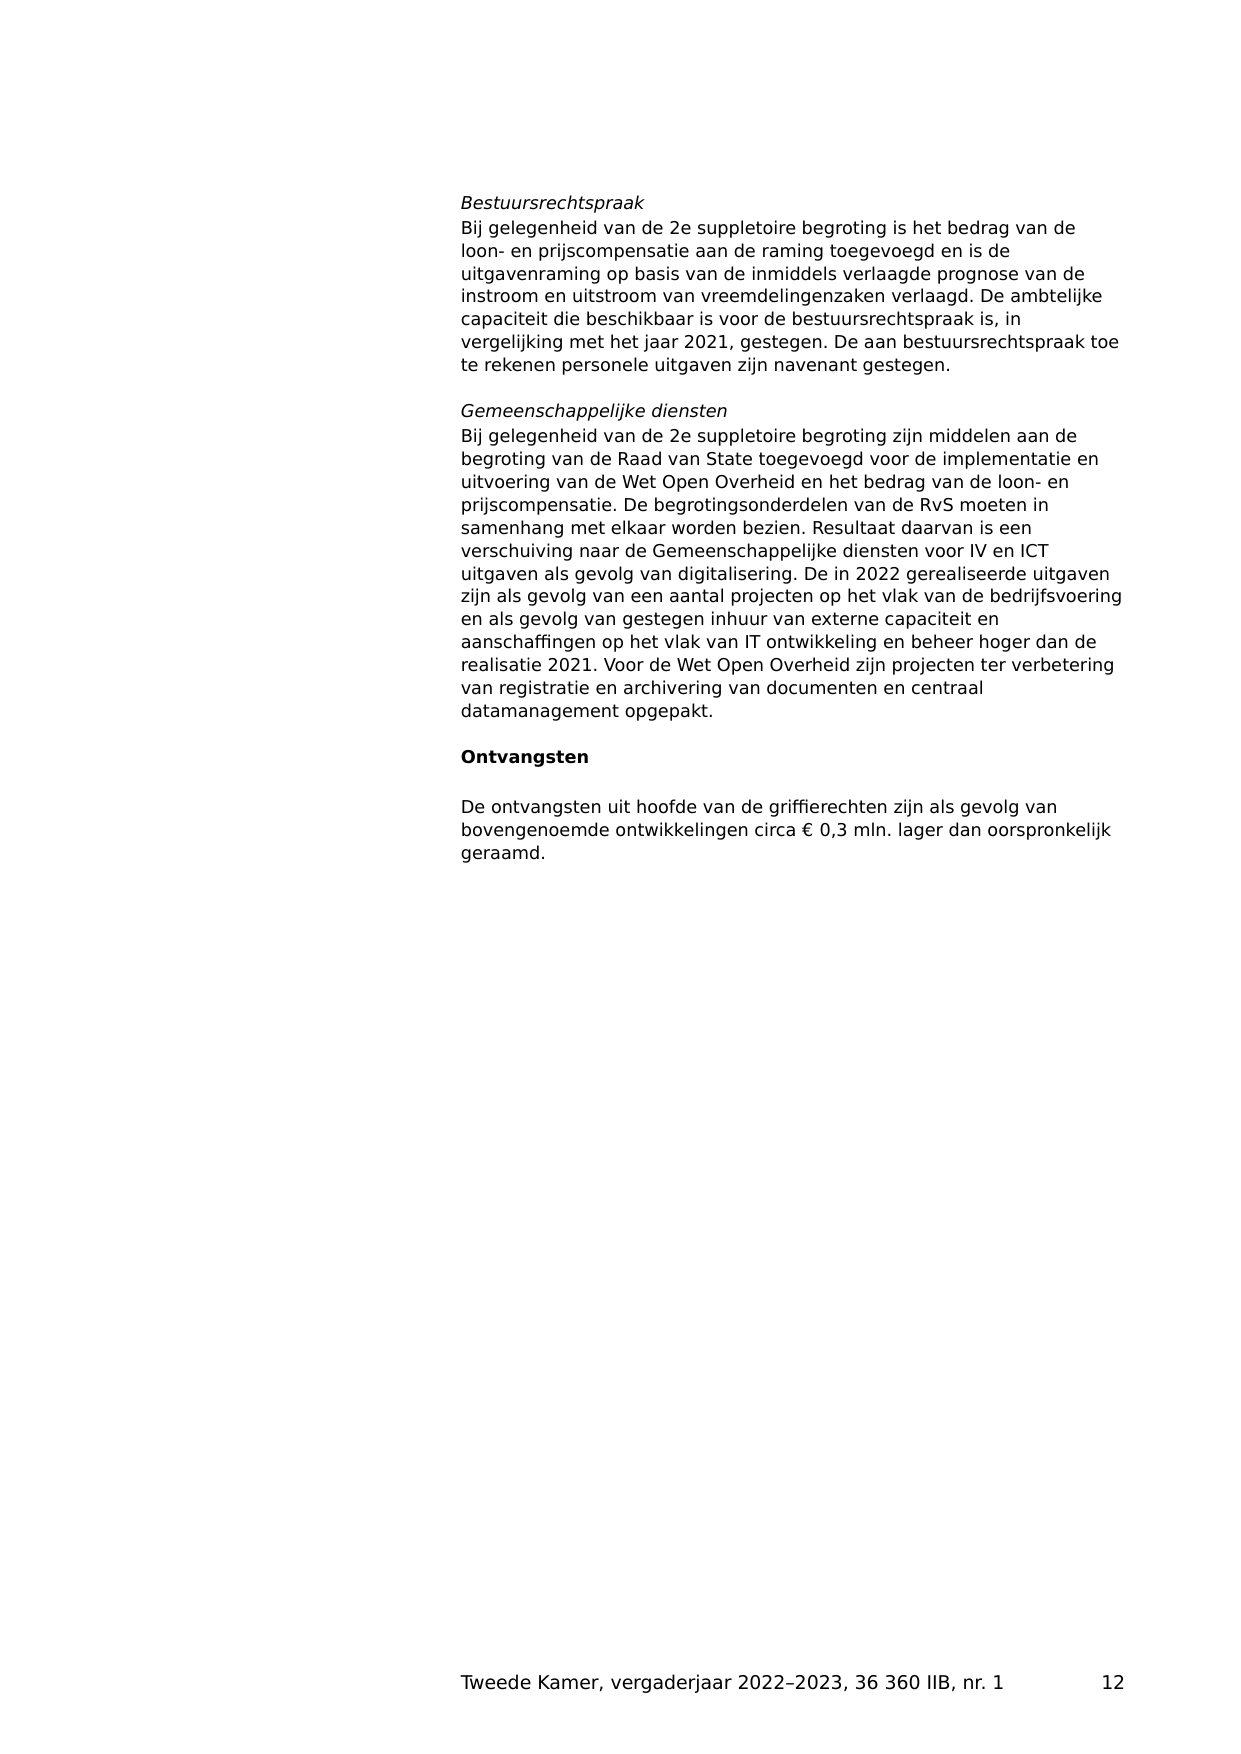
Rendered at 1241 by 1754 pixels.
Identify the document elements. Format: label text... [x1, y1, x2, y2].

text De ontvangsten uit hoofde van de griffierechten zijn als gevolg van bovengenoemde ontwikkelingen circa € 0,3 mln. lager dan oorspronkelijk geraamd. [461, 795, 1125, 864]
text Bestuursrechtspraak [461, 191, 1125, 214]
text Gemeenschappelijke diensten [461, 399, 1125, 422]
text Ontvangsten [461, 745, 1125, 768]
text Bij gelegenheid van de 2e suppletoire begroting is het bedrag van de loon- en prijscompensatie aan de raming toegevoegd en is de uitgavenraming op basis van de inmiddels verlaagde prognose van de instroom en uitstroom van vreemdelingenzaken verlaagd. De ambtelijke capaciteit die beschikbaar is voor de bestuursrechtspraak is, in vergelijking met het jaar 2021, gestegen. De aan bestuursrechtspraak toe te rekenen personele uitgaven zijn navenant gestegen. [461, 216, 1125, 376]
text Bij gelegenheid van de 2e suppletoire begroting zijn middelen aan de begroting van de Raad van State toegevoegd voor de implementatie en uitvoering van de Wet Open Overheid en het bedrag van de loon- en prijscompensatie. De begrotingsonderdelen van de RvS moeten in samenhang met elkaar worden bezien. Resultaat daarvan is een verschuiving naar de Gemeenschappelijke diensten voor IV en ICT uitgaven als gevolg van digitalisering. De in 2022 gerealiseerde uitgaven zijn als gevolg van een aantal projecten op het vlak van de bedrijfsvoering en als gevolg van gestegen inhuur van externe capaciteit en aanschaffingen op het vlak van IT ontwikkeling en beheer hoger dan de realisatie 2021. Voor de Wet Open Overheid zijn projecten ter verbetering van registratie en archivering van documenten en centraal datamanagement opgepakt. [461, 424, 1125, 722]
